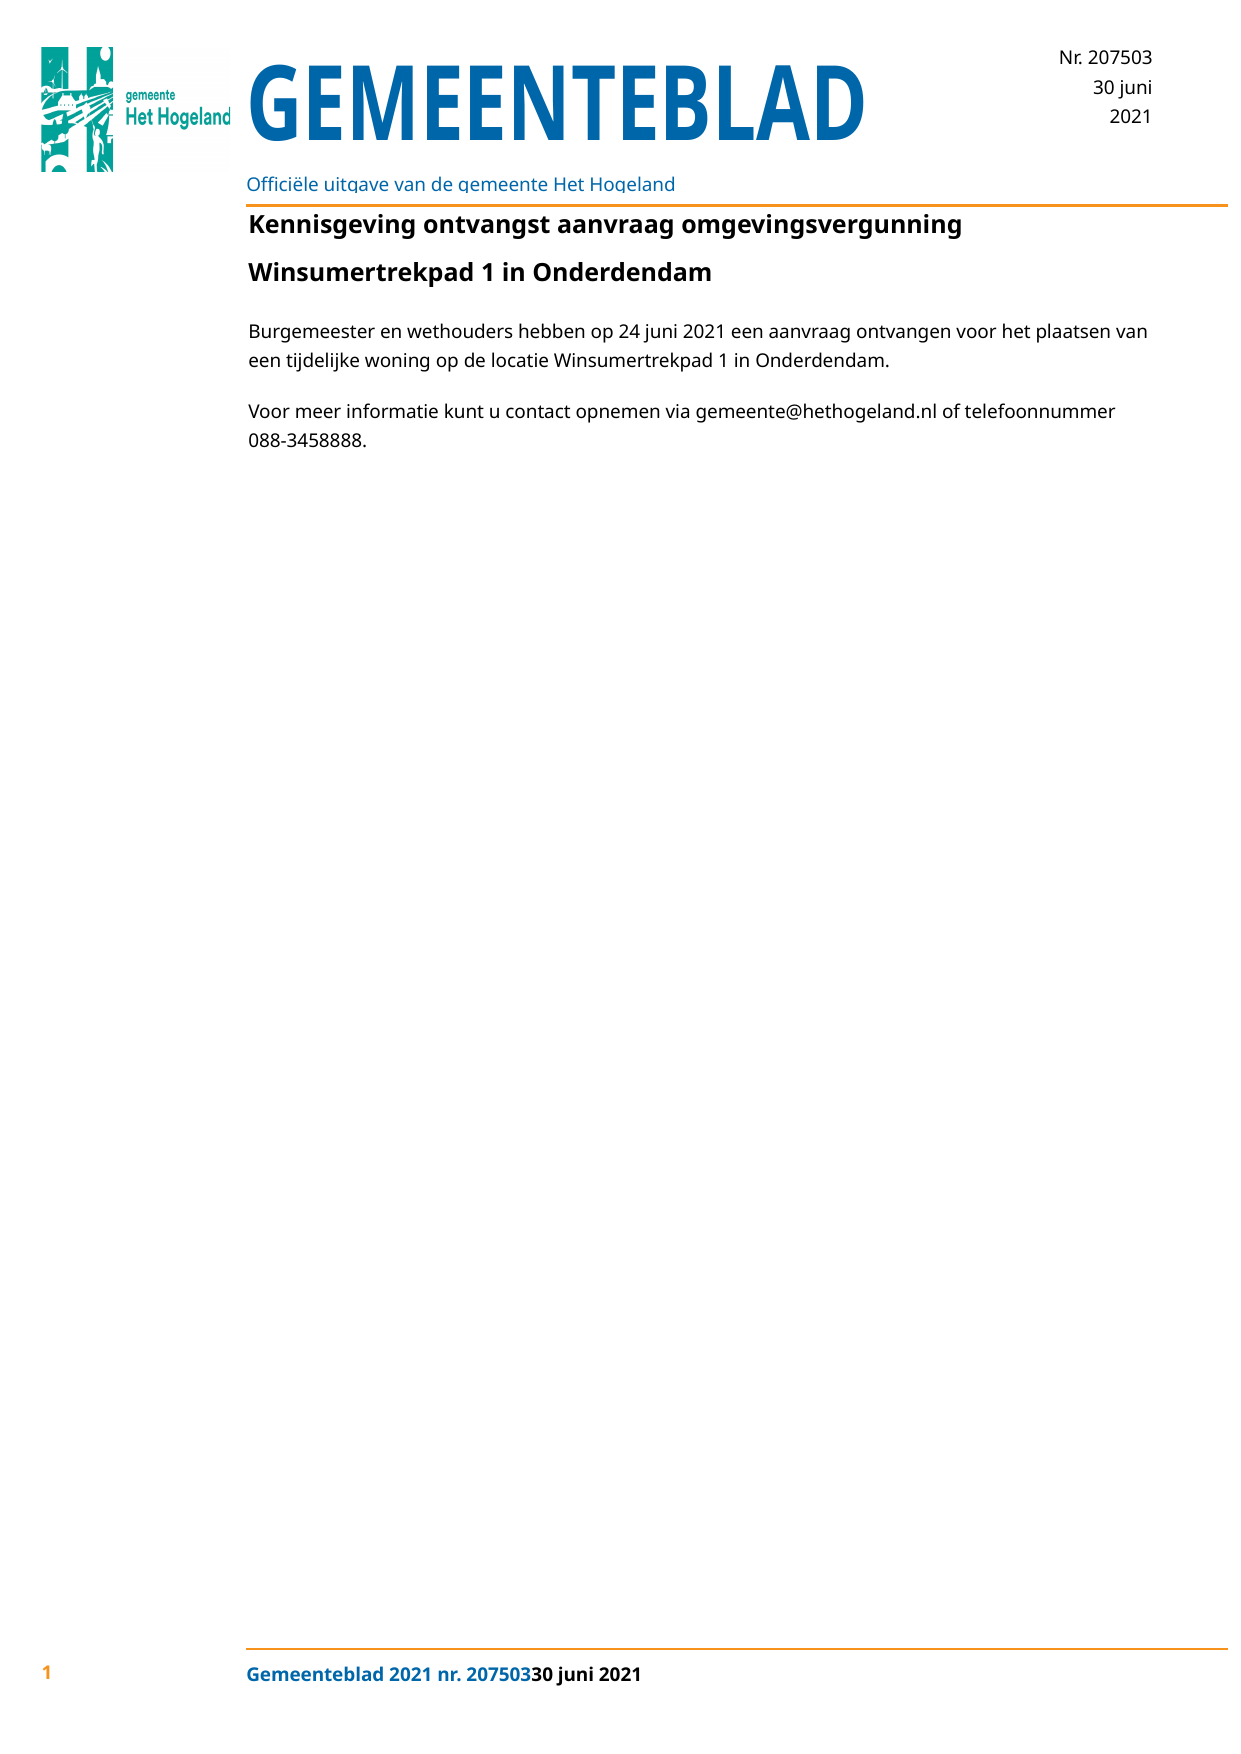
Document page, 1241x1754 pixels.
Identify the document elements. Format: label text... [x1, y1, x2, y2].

text Voor meer informatie kunt u contact opnemen via gemeente@hethogeland.nl of telefoonnummer 088-3458888. [248, 398, 1152, 453]
text Kennisgeving ontvangst aanvraag omgevingsvergunning Winsumertrekpad 1 in Onderdendam [248, 207, 1152, 288]
picture [41, 47, 231, 172]
text Burgemeester en wethouders hebben op 24 juni 2021 een aanvraag ontvangen voor het plaatsen van een tijdelijke woning op de locatie Winsumertrekpad 1 in Onderdendam. [248, 318, 1152, 373]
